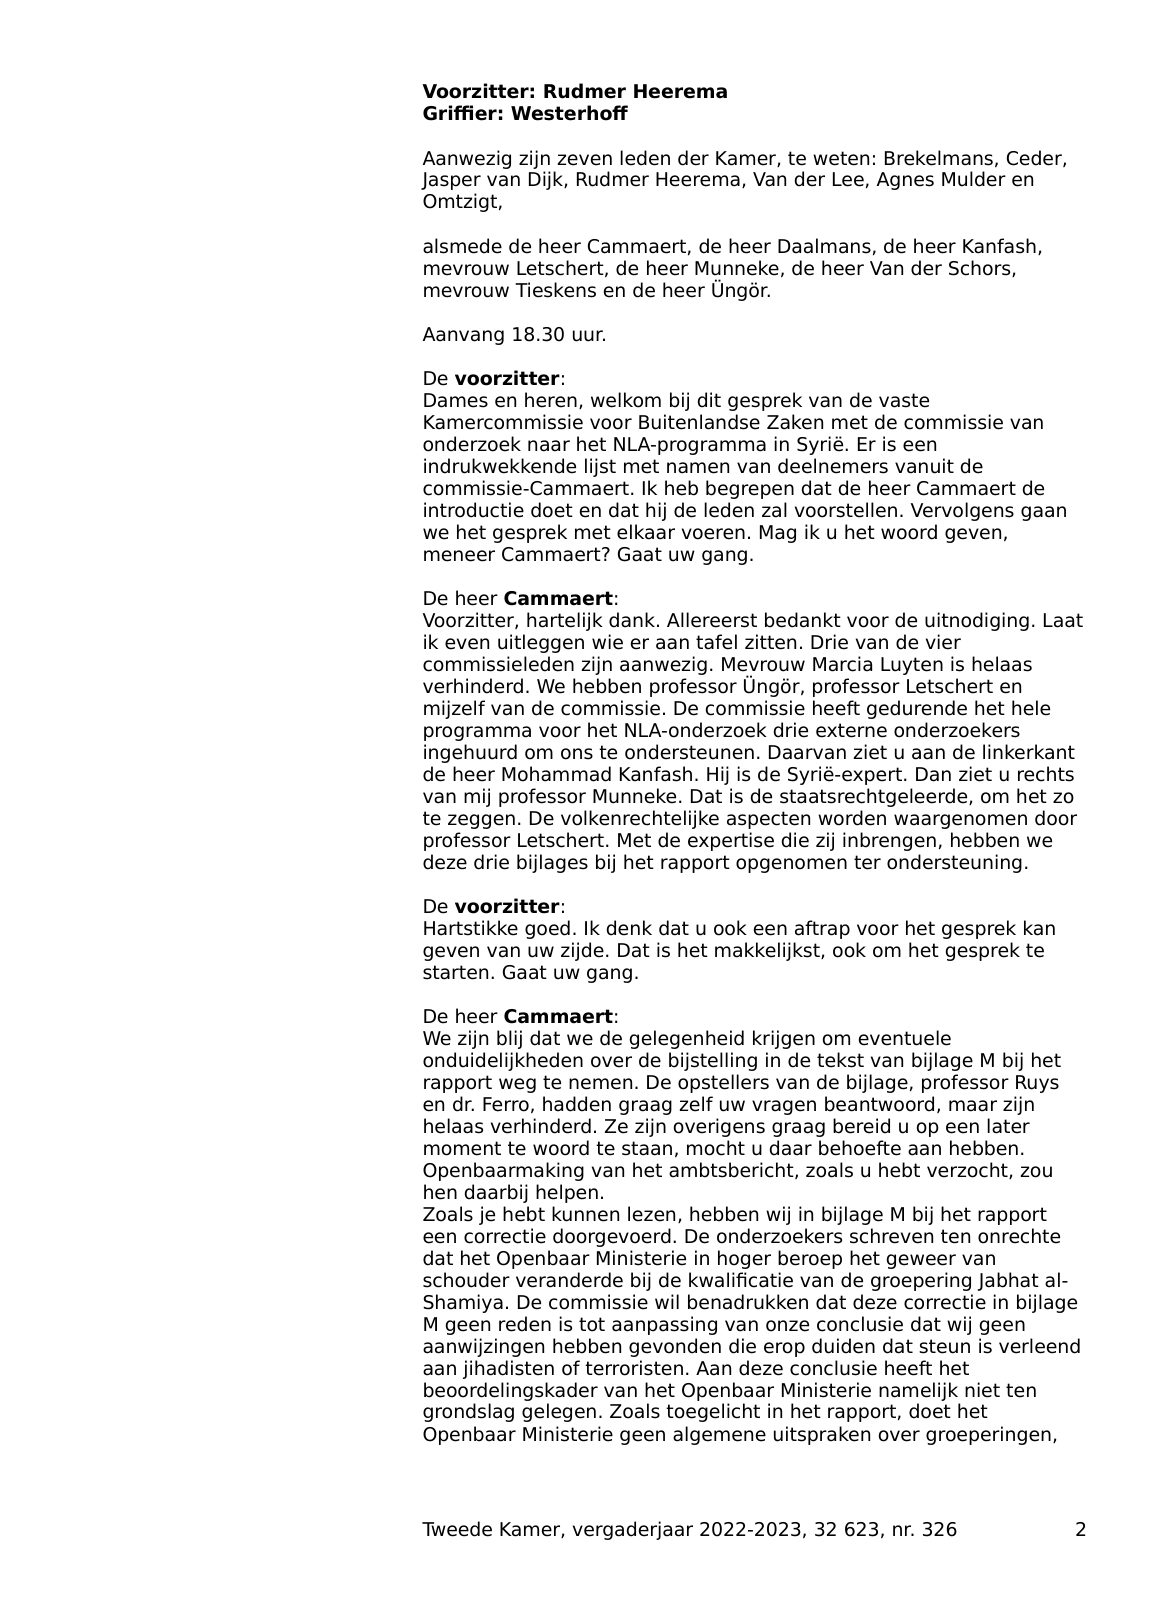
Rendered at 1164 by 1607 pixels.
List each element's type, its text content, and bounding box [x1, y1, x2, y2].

text Griffier: Westerhoff [422, 103, 1087, 125]
text We zijn blij dat we de gelegenheid krijgen om eventuele onduidelijkheden over de bijstelling in de tekst van bijlage M bij het rapport weg te nemen. De opstellers van de bijlage, professor Ruys en dr. Ferro, hadden graag zelf uw vragen beantwoord, maar zijn helaas verhinderd. Ze zijn overigens graag bereid u op een later moment te woord te staan, mocht u daar behoefte aan hebben. Openbaarmaking van het ambtsbericht, zoals u hebt verzocht, zou hen daarbij helpen. [422, 1028, 1087, 1204]
text Aanwezig zijn zeven leden der Kamer, te weten: Brekelmans, Ceder, Jasper van Dijk, Rudmer Heerema, Van der Lee, Agnes Mulder en Omtzigt, [422, 147, 1087, 213]
text De voorzitter: [422, 896, 1087, 918]
text De heer Cammaert: [422, 1006, 1087, 1028]
text Hartstikke goed. Ik denk dat u ook een aftrap voor het gesprek kan geven van uw zijde. Dat is het makkelijkst, ook om het gesprek te starten. Gaat uw gang. [422, 918, 1087, 984]
text De heer Cammaert: [422, 588, 1087, 610]
text Dames en heren, welkom bij dit gesprek van de vaste Kamercommissie voor Buitenlandse Zaken met de commissie van onderzoek naar het NLA-programma in Syrië. Er is een indrukwekkende lijst met namen van deelnemers vanuit de commissie-Cammaert. Ik heb begrepen dat de heer Cammaert de introductie doet en dat hij de leden zal voorstellen. Vervolgens gaan we het gesprek met elkaar voeren. Mag ik u het woord geven, meneer Cammaert? Gaat uw gang. [422, 390, 1087, 566]
text Aanvang 18.30 uur. [422, 324, 1087, 346]
text Voorzitter: Rudmer Heerema [422, 81, 1087, 103]
text alsmede de heer Cammaert, de heer Daalmans, de heer Kanfash, mevrouw Letschert, de heer Munneke, de heer Van der Schors, mevrouw Tieskens en de heer Üngör. [422, 236, 1087, 301]
text De voorzitter: [422, 368, 1087, 390]
text Voorzitter, hartelijk dank. Allereerst bedankt voor de uitnodiging. Laat ik even uitleggen wie er aan tafel zitten. Drie van de vier commissieleden zijn aanwezig. Mevrouw Marcia Luyten is helaas verhinderd. We hebben professor Üngör, professor Letschert en mijzelf van de commissie. De commissie heeft gedurende het hele programma voor het NLA-onderzoek drie externe onderzoekers ingehuurd om ons te ondersteunen. Daarvan ziet u aan de linkerkant de heer Mohammad Kanfash. Hij is de Syrië-expert. Dan ziet u rechts van mij professor Munneke. Dat is de staatsrechtgeleerde, om het zo te zeggen. De volkenrechtelijke aspecten worden waargenomen door professor Letschert. Met de expertise die zij inbrengen, hebben we deze drie bijlages bij het rapport opgenomen ter ondersteuning. [422, 610, 1087, 873]
text Zoals je hebt kunnen lezen, hebben wij in bijlage M bij het rapport een correctie doorgevoerd. De onderzoekers schreven ten onrechte dat het Openbaar Ministerie in hoger beroep het geweer van schouder veranderde bij de kwalificatie van de groepering Jabhat al-Shamiya. De commissie wil benadrukken dat deze correctie in bijlage M geen reden is tot aanpassing van onze conclusie dat wij geen aanwijzingen hebben gevonden die erop duiden dat steun is verleend aan jihadisten of terroristen. Aan deze conclusie heeft het beoordelingskader van het Openbaar Ministerie namelijk niet ten grondslag gelegen. Zoals toegelicht in het rapport, doet het Openbaar Ministerie geen algemene uitspraken over groeperingen, [422, 1204, 1087, 1445]
